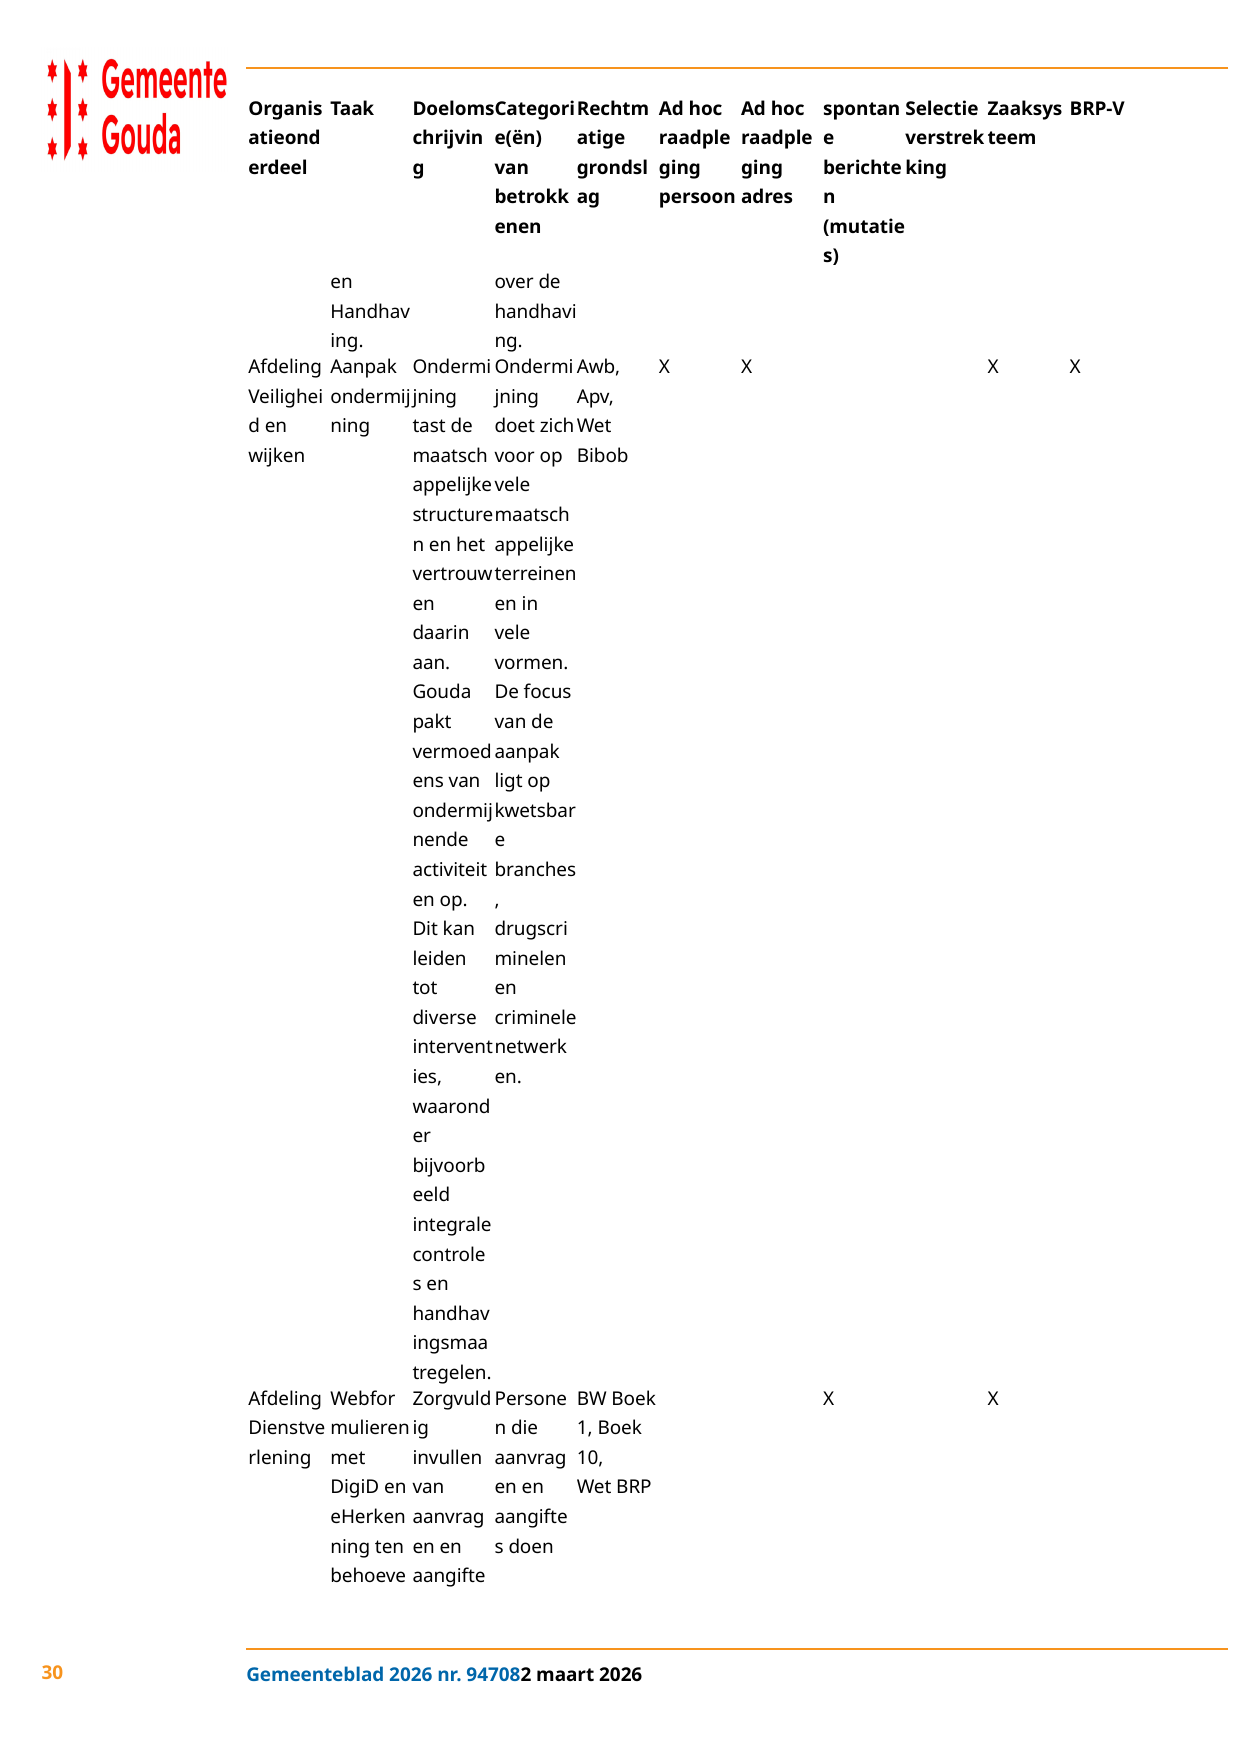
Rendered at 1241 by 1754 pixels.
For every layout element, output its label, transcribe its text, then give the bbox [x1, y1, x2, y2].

table_cell [577, 269, 659, 353]
table_cell en Handhaving. [330, 269, 412, 353]
table_cell [1069, 1385, 1152, 1588]
table_header spontane berichten (mutaties) [823, 95, 905, 268]
table_cell [905, 353, 987, 1385]
table_header Doelomschrijving [412, 95, 494, 268]
table_cell Awb, Apv, Wet Bibob [577, 353, 659, 1385]
table_header Categorie(ën) van betrokkenen [494, 95, 577, 268]
table_header Taak [330, 95, 412, 268]
table_cell [741, 1385, 823, 1588]
table_cell X [823, 1385, 905, 1588]
table_header Zaaksysteem [987, 95, 1069, 268]
table_cell X [1069, 353, 1152, 1385]
table_cell [1069, 269, 1152, 353]
table_header Selectieverstrekking [905, 95, 987, 268]
table_header Ad hoc raadpleging persoon [659, 95, 741, 268]
table_cell [905, 1385, 987, 1588]
table_cell X [741, 353, 823, 1385]
table_cell [248, 269, 330, 353]
table_cell Webformulieren met DigiD en eHerkenning ten behoeve [330, 1385, 412, 1588]
table_cell Aanpak ondermijning [330, 353, 412, 1385]
table_cell X [987, 353, 1069, 1385]
table_cell X [659, 353, 741, 1385]
table_cell [823, 353, 905, 1385]
picture [41, 47, 231, 172]
table_header Organisatieonderdeel [248, 95, 330, 268]
table_cell BW Boek 1, Boek 10, Wet BRP [577, 1385, 659, 1588]
table_cell [823, 269, 905, 353]
table_cell [412, 269, 494, 353]
table_cell over de handhaving. [494, 269, 577, 353]
table_cell Ondermijning tast de maatschappelijke structuren en het vertrouwen daarin aan. Gouda pakt vermoedens van ondermijnende activiteiten op. Dit kan leiden tot diverse interventies, waaronder bijvoorbeeld integrale controles en handhavingsmaatregelen. [412, 353, 494, 1385]
table_cell Afdeling Dienstverlening [248, 1385, 330, 1588]
table_cell [659, 269, 741, 353]
table_header Rechtmatige grondslag [577, 95, 659, 268]
table_cell [741, 269, 823, 353]
table_cell Zorgvuldig invullen van aanvragen en aangifte [412, 1385, 494, 1588]
table_header BRP-V [1069, 95, 1152, 268]
table_cell Afdeling Veiligheid en wijken [248, 353, 330, 1385]
table_cell Ondermijning doet zich voor op vele maatschappelijke terreinen en in vele vormen. De focus van de aanpak ligt op kwetsbare branches, drugscriminelen en criminele netwerken. [494, 353, 577, 1385]
table_cell X [987, 1385, 1069, 1588]
table_header Ad hoc raadpleging adres [741, 95, 823, 268]
table_cell [905, 269, 987, 353]
table_cell [659, 1385, 741, 1588]
table_cell Personen die aanvragen en aangiftes doen [494, 1385, 577, 1588]
table_cell [987, 269, 1069, 353]
